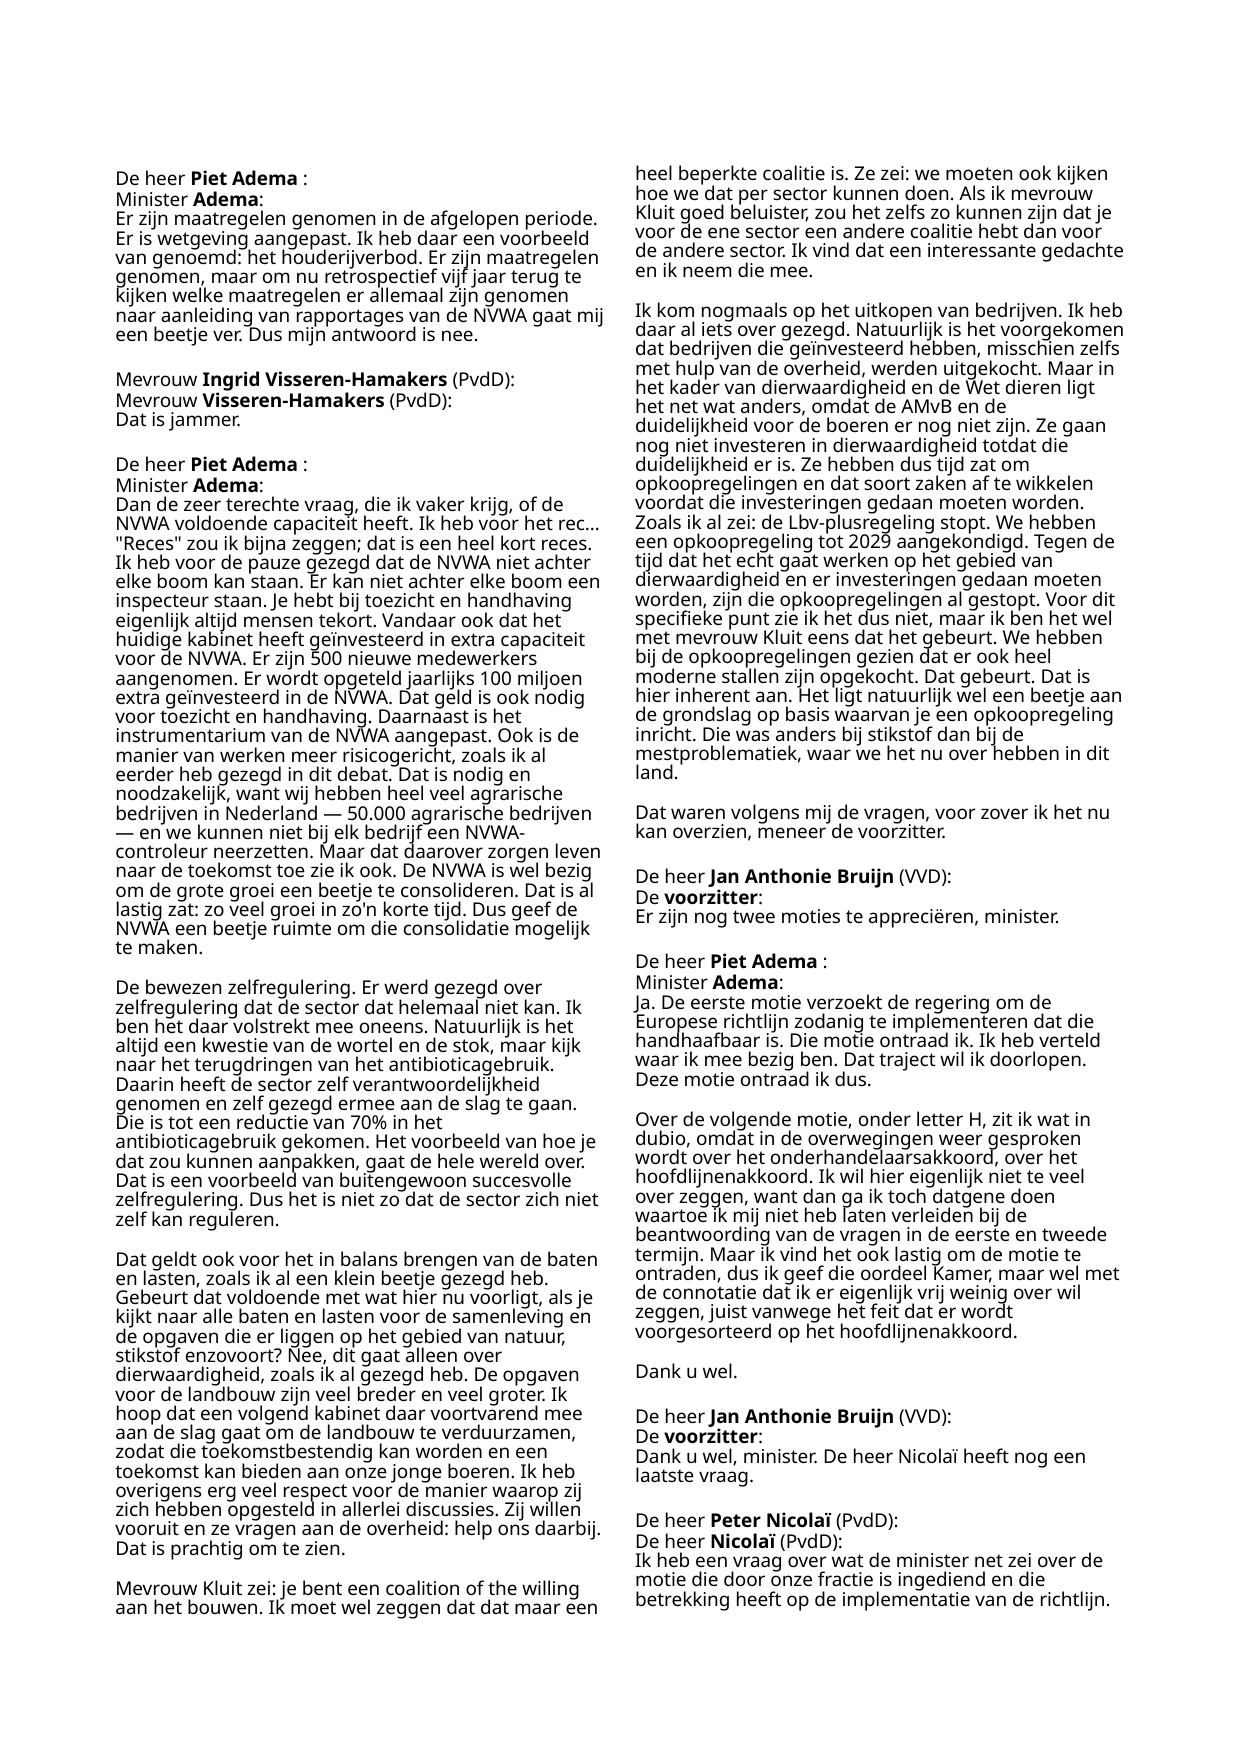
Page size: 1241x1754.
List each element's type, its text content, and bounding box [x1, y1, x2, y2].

text De heer Piet Adema : [115, 165, 605, 191]
text Er zijn maatregelen genomen in de afgelopen periode. Er is wetgeving aangepast. Ik heb daar een voorbeeld van genoemd: het houderijverbod. Er zijn maatregelen genomen, maar om nu retrospectief vijf jaar terug te kijken welke maatregelen er allemaal zijn genomen naar aanleiding van rapportages van de NVWA gaat mij een beetje ver. Dus mijn antwoord is nee. [115, 210, 605, 345]
text De heer Peter Nicolaï (PvdD): [635, 1507, 1125, 1533]
text Ja. De eerste motie verzoekt de regering om de Europese richtlijn zodanig te implementeren dat die handhaafbaar is. Die motie ontraad ik. Ik heb verteld waar ik mee bezig ben. Dat traject wil ik doorlopen. Deze motie ontraad ik dus. [635, 994, 1125, 1090]
text Mevrouw Ingrid Visseren-Hamakers (PvdD): [115, 366, 605, 392]
text Minister Adema: [635, 974, 1125, 994]
text Ik heb een vraag over wat de minister net zei over de motie die door onze fractie is ingediend en die betrekking heeft op de implementatie van de richtlijn. [635, 1552, 1125, 1610]
text De heer Jan Anthonie Bruijn (VVD): [635, 863, 1125, 889]
text Minister Adema: [115, 477, 605, 496]
text Ik kom nogmaals op het uitkopen van bedrijven. Ik heb daar al iets over gezegd. Natuurlijk is het voorgekomen dat bedrijven die geïnvesteerd hebben, misschien zelfs met hulp van de overheid, werden uitgekocht. Maar in het kader van dierwaardigheid en de Wet dieren ligt het net wat anders, omdat de AMvB en de duidelijkheid voor de boeren er nog niet zijn. Ze gaan nog niet investeren in dierwaardigheid totdat die duidelijkheid er is. Ze hebben dus tijd zat om opkoopregelingen en dat soort zaken af te wikkelen voordat die investeringen gedaan moeten worden. Zoals ik al zei: de Lbv-plusregeling stopt. We hebben een opkoopregeling tot 2029 aangekondigd. Tegen de tijd dat het echt gaat werken op het gebied van dierwaardigheid en er investeringen gedaan moeten worden, zijn die opkoopregelingen al gestopt. Voor dit specifieke punt zie ik het dus niet, maar ik ben het wel met mevrouw Kluit eens dat het gebeurt. We hebben bij de opkoopregelingen gezien dat er ook heel moderne stallen zijn opgekocht. Dat gebeurt. Dat is hier inherent aan. Het ligt natuurlijk wel een beetje aan de grondslag op basis waarvan je een opkoopregeling inricht. Die was anders bij stikstof dan bij de mestproblematiek, waar we het nu over hebben in dit land. [635, 302, 1125, 783]
text Er zijn nog twee moties te appreciëren, minister. [635, 908, 1125, 928]
text De voorzitter: [635, 889, 1125, 908]
text Minister Adema: [115, 191, 605, 210]
text De bewezen zelfregulering. Er werd gezegd over zelfregulering dat de sector dat helemaal niet kan. Ik ben het daar volstrekt mee oneens. Natuurlijk is het altijd een kwestie van de wortel en de stok, maar kijk naar het terugdringen van het antibioticagebruik. Daarin heeft de sector zelf verantwoordelijkheid genomen en zelf gezegd ermee aan de slag te gaan. Die is tot een reductie van 70% in het antibioticagebruik gekomen. Het voorbeeld van hoe je dat zou kunnen aanpakken, gaat de hele wereld over. Dat is een voorbeeld van buitengewoon succesvolle zelfregulering. Dus het is niet zo dat de sector zich niet zelf kan reguleren. [115, 979, 605, 1230]
text De voorzitter: [635, 1428, 1125, 1448]
text Dank u wel, minister. De heer Nicolaï heeft nog een laatste vraag. [635, 1448, 1125, 1486]
text Over de volgende motie, onder letter H, zit ik wat in dubio, omdat in de overwegingen weer gesproken wordt over het onderhandelaarsakkoord, over het hoofdlijnenakkoord. Ik wil hier eigenlijk niet te veel over zeggen, want dan ga ik toch datgene doen waartoe ik mij niet heb laten verleiden bij de beantwoording van de vragen in de eerste en tweede termijn. Maar ik vind het ook lastig om de motie te ontraden, dus ik geef die oordeel Kamer, maar wel met de connotatie dat ik er eigenlijk vrij weinig over wil zeggen, juist vanwege het feit dat er wordt voorgesorteerd op het hoofdlijnenakkoord. [635, 1111, 1125, 1342]
text Dank u wel. [635, 1363, 1125, 1382]
text De heer Nicolaï (PvdD): [635, 1533, 1125, 1552]
text De heer Piet Adema : [115, 451, 605, 477]
text Mevrouw Visseren-Hamakers (PvdD): [115, 392, 605, 411]
text Dat geldt ook voor het in balans brengen van de baten en lasten, zoals ik al een klein beetje gezegd heb. Gebeurt dat voldoende met wat hier nu voorligt, als je kijkt naar alle baten en lasten voor de samenleving en de opgaven die er liggen op het gebied van natuur, stikstof enzovoort? Nee, dit gaat alleen over dierwaardigheid, zoals ik al gezegd heb. De opgaven voor de landbouw zijn veel breder en veel groter. Ik hoop dat een volgend kabinet daar voortvarend mee aan de slag gaat om de landbouw te verduurzamen, zodat die toekomstbestendig kan worden en een toekomst kan bieden aan onze jonge boeren. Ik heb overigens erg veel respect voor de manier waarop zij zich hebben opgesteld in allerlei discussies. Zij willen vooruit en ze vragen aan de overheid: help ons daarbij. Dat is prachtig om te zien. [115, 1251, 605, 1559]
text Dat waren volgens mij de vragen, voor zover ik het nu kan overzien, meneer de voorzitter. [635, 804, 1125, 843]
text heel beperkte coalitie is. Ze zei: we moeten ook kijken hoe we dat per sector kunnen doen. Als ik mevrouw Kluit goed beluister, zou het zelfs zo kunnen zijn dat je voor de ene sector een andere coalitie hebt dan voor de andere sector. Ik vind dat een interessante gedachte en ik neem die mee. [635, 165, 1125, 281]
text Dat is jammer. [115, 411, 605, 430]
text Dan de zeer terechte vraag, die ik vaker krijg, of de NVWA voldoende capaciteit heeft. Ik heb voor het rec… "Reces" zou ik bijna zeggen; dat is een heel kort reces. Ik heb voor de pauze gezegd dat de NVWA niet achter elke boom kan staan. Er kan niet achter elke boom een inspecteur staan. Je hebt bij toezicht en handhaving eigenlijk altijd mensen tekort. Vandaar ook dat het huidige kabinet heeft geïnvesteerd in extra capaciteit voor de NVWA. Er zijn 500 nieuwe medewerkers aangenomen. Er wordt opgeteld jaarlijks 100 miljoen extra geïnvesteerd in de NVWA. Dat geld is ook nodig voor toezicht en handhaving. Daarnaast is het instrumentarium van de NVWA aangepast. Ook is de manier van werken meer risicogericht, zoals ik al eerder heb gezegd in dit debat. Dat is nodig en noodzakelijk, want wij hebben heel veel agrarische bedrijven in Nederland — 50.000 agrarische bedrijven — en we kunnen niet bij elk bedrijf een NVWA-controleur neerzetten. Maar dat daarover zorgen leven naar de toekomst toe zie ik ook. De NVWA is wel bezig om de grote groei een beetje te consolideren. Dat is al lastig zat: zo veel groei in zo'n korte tijd. Dus geef de NVWA een beetje ruimte om die consolidatie mogelijk te maken. [115, 496, 605, 959]
text De heer Jan Anthonie Bruijn (VVD): [635, 1403, 1125, 1428]
text Mevrouw Kluit zei: je bent een coalition of the willing aan het bouwen. Ik moet wel zeggen dat dat maar een [115, 1580, 605, 1618]
text De heer Piet Adema : [635, 949, 1125, 974]
